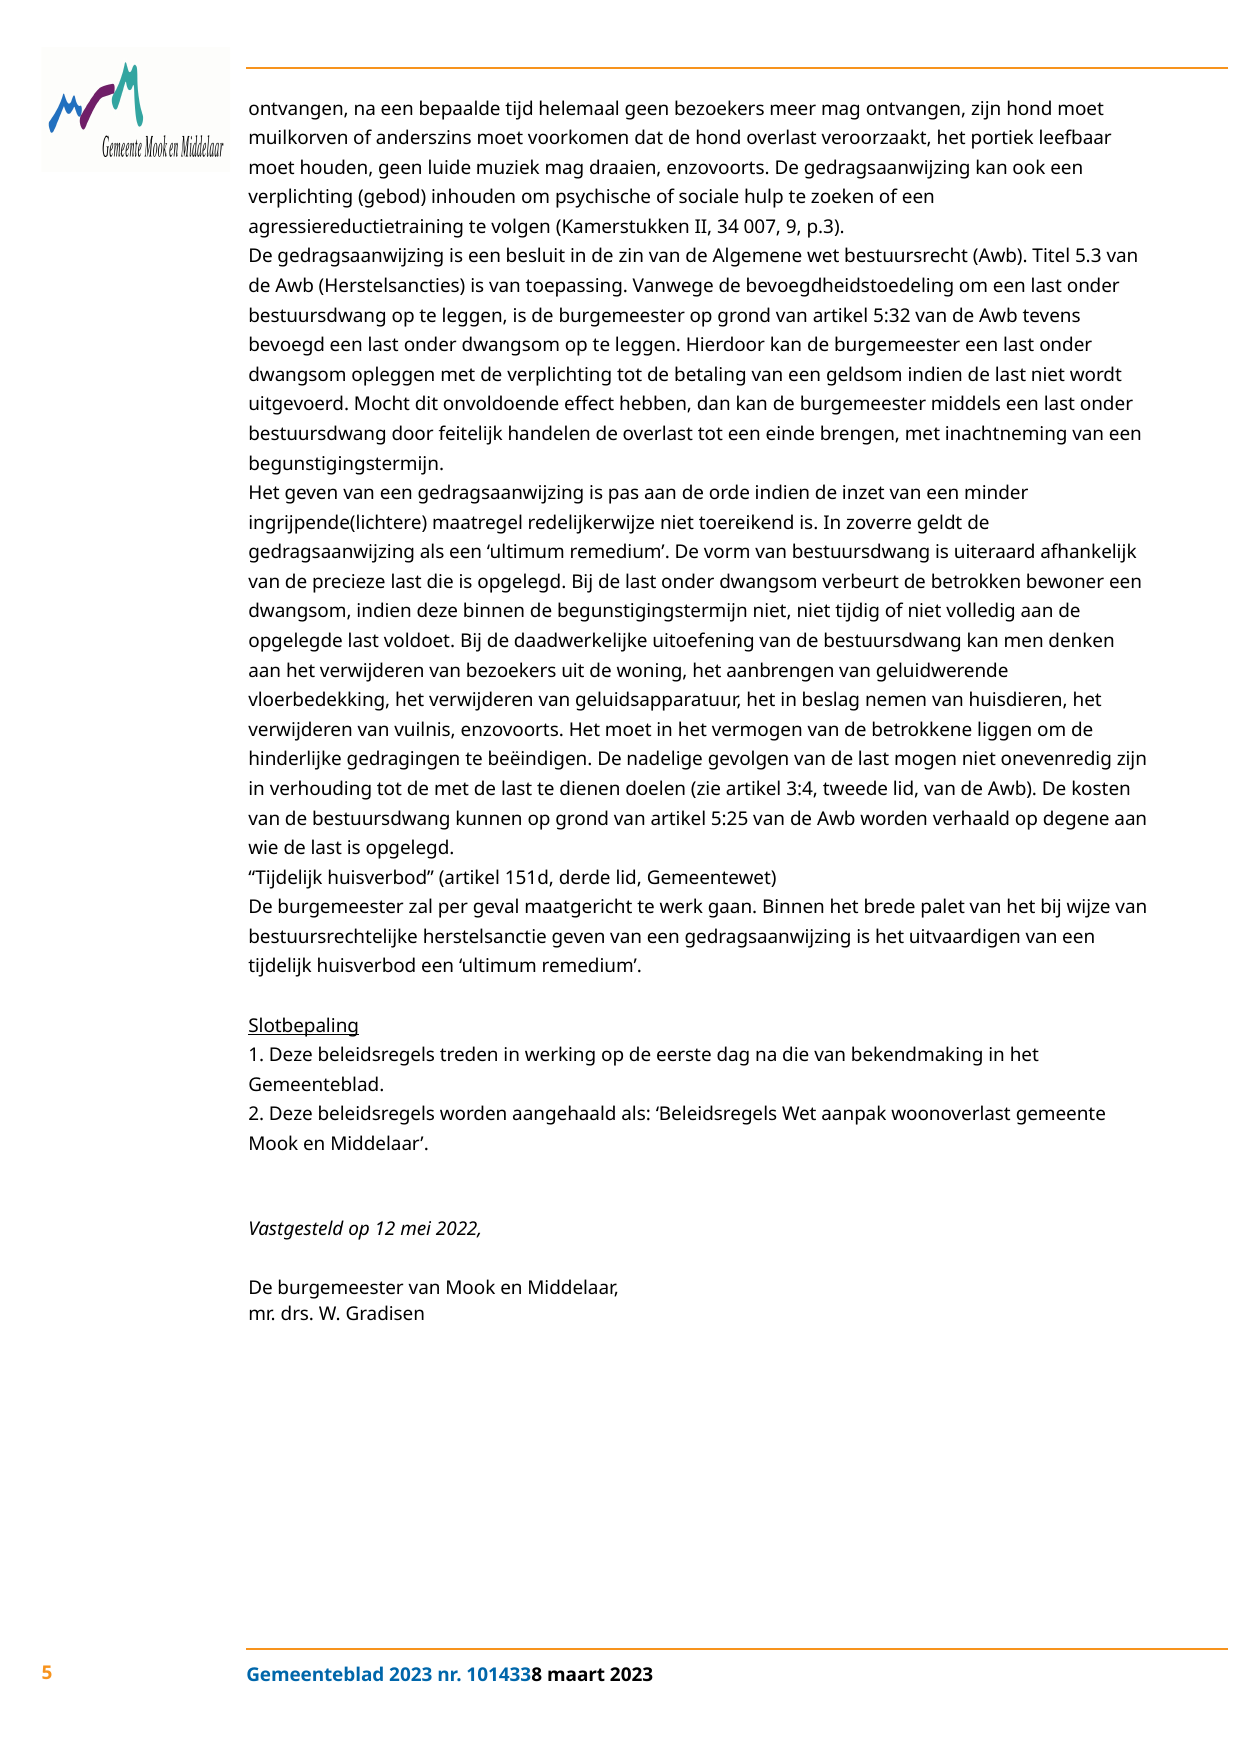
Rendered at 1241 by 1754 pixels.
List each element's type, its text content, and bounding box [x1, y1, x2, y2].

text Het geven van een gedragsaanwijzing is pas aan de orde indien de inzet van een minder ingrijpende(lichtere) maatregel redelijkerwijze niet toereikend is. In zoverre geldt de gedragsaanwijzing als een ‘ultimum remedium’. De vorm van bestuursdwang is uiteraard afhankelijk van de precieze last die is opgelegd. Bij de last onder dwangsom verbeurt de betrokken bewoner een dwangsom, indien deze binnen de begunstigingstermijn niet, niet tijdig of niet volledig aan de opgelegde last voldoet. Bij de daadwerkelijke uitoefening van de bestuursdwang kan men denken aan het verwijderen van bezoekers uit de woning, het aanbrengen van geluidwerende vloerbedekking, het verwijderen van geluidsapparatuur, het in beslag nemen van huisdieren, het verwijderen van vuilnis, enzovoorts. Het moet in het vermogen van de betrokkene liggen om de hinderlijke gedragingen te beëindigen. De nadelige gevolgen van de last mogen niet onevenredig zijn in verhouding tot de met de last te dienen doelen (zie artikel 3:4, tweede lid, van de Awb). De kosten van de bestuursdwang kunnen op grond van artikel 5:25 van de Awb worden verhaald op degene aan wie de last is opgelegd. [248, 479, 1152, 860]
picture [41, 47, 231, 172]
text De gedragsaanwijzing is een besluit in de zin van de Algemene wet bestuursrecht (Awb). Titel 5.3 van de Awb (Herstelsancties) is van toepassing. Vanwege de bevoegdheidstoedeling om een last onder bestuursdwang op te leggen, is de burgemeester op grond van artikel 5:32 van de Awb tevens bevoegd een last onder dwangsom op te leggen. Hierdoor kan de burgemeester een last onder dwangsom opleggen met de verplichting tot de betaling van een geldsom indien de last niet wordt uitgevoerd. Mocht dit onvoldoende effect hebben, dan kan de burgemeester middels een last onder bestuursdwang door feitelijk handelen de overlast tot een einde brengen, met inachtneming van een begunstigingstermijn. [248, 243, 1152, 476]
text ontvangen, na een bepaalde tijd helemaal geen bezoekers meer mag ontvangen, zijn hond moet muilkorven of anderszins moet voorkomen dat de hond overlast veroorzaakt, het portiek leefbaar moet houden, geen luide muziek mag draaien, enzovoorts. De gedragsaanwijzing kan ook een verplichting (gebod) inhouden om psychische of sociale hulp te zoeken of een agressiereductietraining te volgen (Kamerstukken II, 34 007, 9, p.3). [248, 95, 1152, 239]
text “Tijdelijk huisverbod” (artikel 151d, derde lid, Gemeentewet) [248, 864, 1152, 890]
text De burgemeester zal per geval maatgericht te werk gaan. Binnen het brede palet van het bij wijze van bestuursrechtelijke herstelsanctie geven van een gedragsaanwijzing is het uitvaardigen van een tijdelijk huisverbod een ‘ultimum remedium’. [248, 893, 1152, 978]
text mr. drs. W. Gradisen [248, 1300, 1152, 1326]
text De burgemeester van Mook en Middelaar, [248, 1274, 1152, 1300]
text Vastgesteld op 12 mei 2022, [248, 1215, 1152, 1241]
text 2. Deze beleidsregels worden aangehaald als: ‘Beleidsregels Wet aanpak woonoverlast gemeente Mook en Middelaar’. [248, 1101, 1152, 1156]
text 1. Deze beleidsregels treden in werking op de eerste dag na die van bekendmaking in het Gemeenteblad. [248, 1041, 1152, 1097]
text Slotbepaling [248, 1012, 1152, 1038]
